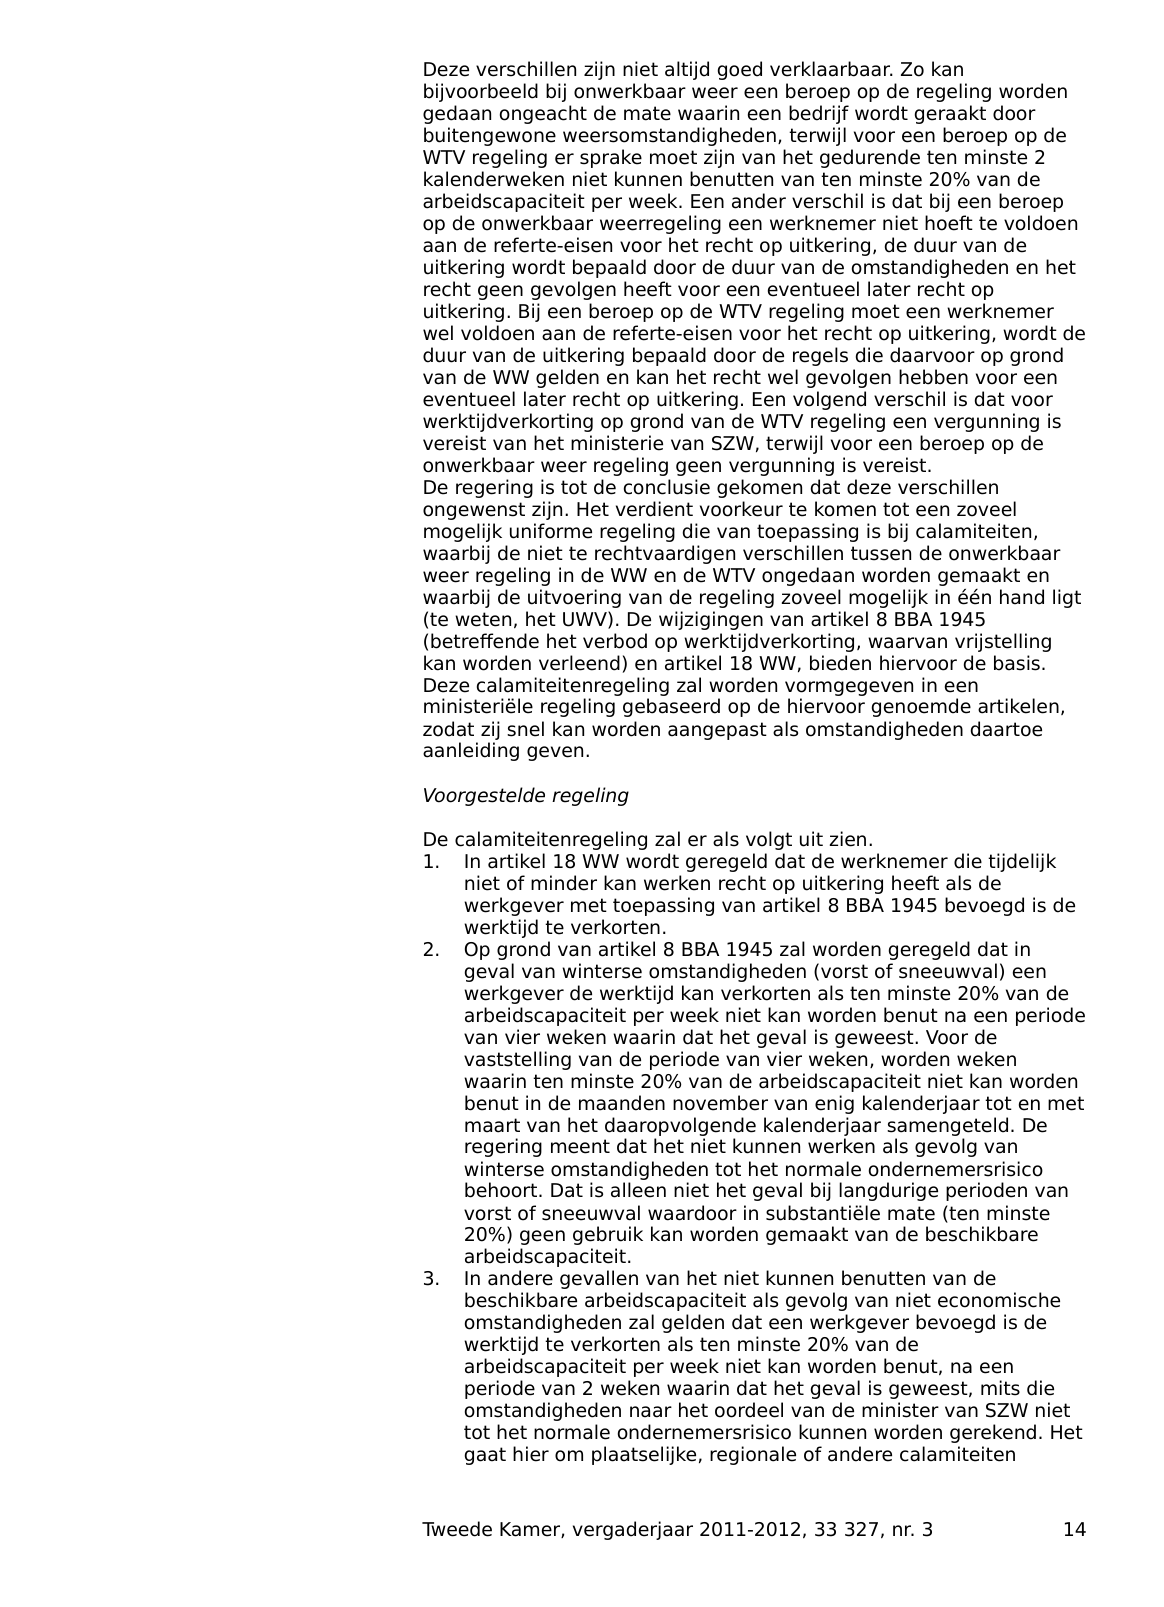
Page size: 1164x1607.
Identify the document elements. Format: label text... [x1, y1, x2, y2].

text 1. In artikel 18 WW wordt geregeld dat de werknemer die tijdelijk niet of minder kan werken recht op uitkering heeft als de werkgever met toepassing van artikel 8 BBA 1945 bevoegd is de werktijd te verkorten. [422, 851, 1087, 939]
subtitle Voorgestelde regeling [422, 784, 1087, 807]
text Deze verschillen zijn niet altijd goed verklaarbaar. Zo kan bijvoorbeeld bij onwerkbaar weer een beroep op de regeling worden gedaan ongeacht de mate waarin een bedrijf wordt geraakt door buitengewone weersomstandigheden, terwijl voor een beroep op de WTV regeling er sprake moet zijn van het gedurende ten minste 2 kalenderweken niet kunnen benutten van ten minste 20% van de arbeidscapaciteit per week. Een ander verschil is dat bij een beroep op de onwerkbaar weerregeling een werknemer niet hoeft te voldoen aan de referte-eisen voor het recht op uitkering, de duur van de uitkering wordt bepaald door de duur van de omstandigheden en het recht geen gevolgen heeft voor een eventueel later recht op uitkering. Bij een beroep op de WTV regeling moet een werknemer wel voldoen aan de referte-eisen voor het recht op uitkering, wordt de duur van de uitkering bepaald door de regels die daarvoor op grond van de WW gelden en kan het recht wel gevolgen hebben voor een eventueel later recht op uitkering. Een volgend verschil is dat voor werktijdverkorting op grond van de WTV regeling een vergunning is vereist van het ministerie van SZW, terwijl voor een beroep op de onwerkbaar weer regeling geen vergunning is vereist. [422, 59, 1087, 477]
text 2. Op grond van artikel 8 BBA 1945 zal worden geregeld dat in geval van winterse omstandigheden (vorst of sneeuwval) een werkgever de werktijd kan verkorten als ten minste 20% van de arbeidscapaciteit per week niet kan worden benut na een periode van vier weken waarin dat het geval is geweest. Voor de vaststelling van de periode van vier weken, worden weken waarin ten minste 20% van de arbeidscapaciteit niet kan worden benut in de maanden november van enig kalenderjaar tot en met maart van het daaropvolgende kalenderjaar samengeteld. De regering meent dat het niet kunnen werken als gevolg van winterse omstandigheden tot het normale ondernemersrisico behoort. Dat is alleen niet het geval bij langdurige perioden van vorst of sneeuwval waardoor in substantiële mate (ten minste 20%) geen gebruik kan worden gemaakt van de beschikbare arbeidscapaciteit. [422, 939, 1087, 1268]
text De regering is tot de conclusie gekomen dat deze verschillen ongewenst zijn. Het verdient voorkeur te komen tot een zoveel mogelijk uniforme regeling die van toepassing is bij calamiteiten, waarbij de niet te rechtvaardigen verschillen tussen de onwerkbaar weer regeling in de WW en de WTV ongedaan worden gemaakt en waarbij de uitvoering van de regeling zoveel mogelijk in één hand ligt (te weten, het UWV). De wijzigingen van artikel 8 BBA 1945 (betreffende het verbod op werktijdverkorting, waarvan vrijstelling kan worden verleend) en artikel 18 WW, bieden hiervoor de basis. Deze calamiteitenregeling zal worden vormgegeven in een ministeriële regeling gebaseerd op de hiervoor genoemde artikelen, zodat zij snel kan worden aangepast als omstandigheden daartoe aanleiding geven. [422, 477, 1087, 762]
text De calamiteitenregeling zal er als volgt uit zien. [422, 829, 1087, 851]
text 3. In andere gevallen van het niet kunnen benutten van de beschikbare arbeidscapaciteit als gevolg van niet economische omstandigheden zal gelden dat een werkgever bevoegd is de werktijd te verkorten als ten minste 20% van de arbeidscapaciteit per week niet kan worden benut, na een periode van 2 weken waarin dat het geval is geweest, mits die omstandigheden naar het oordeel van de minister van SZW niet tot het normale ondernemersrisico kunnen worden gerekend. Het gaat hier om plaatselijke, regionale of andere calamiteiten [422, 1268, 1087, 1466]
